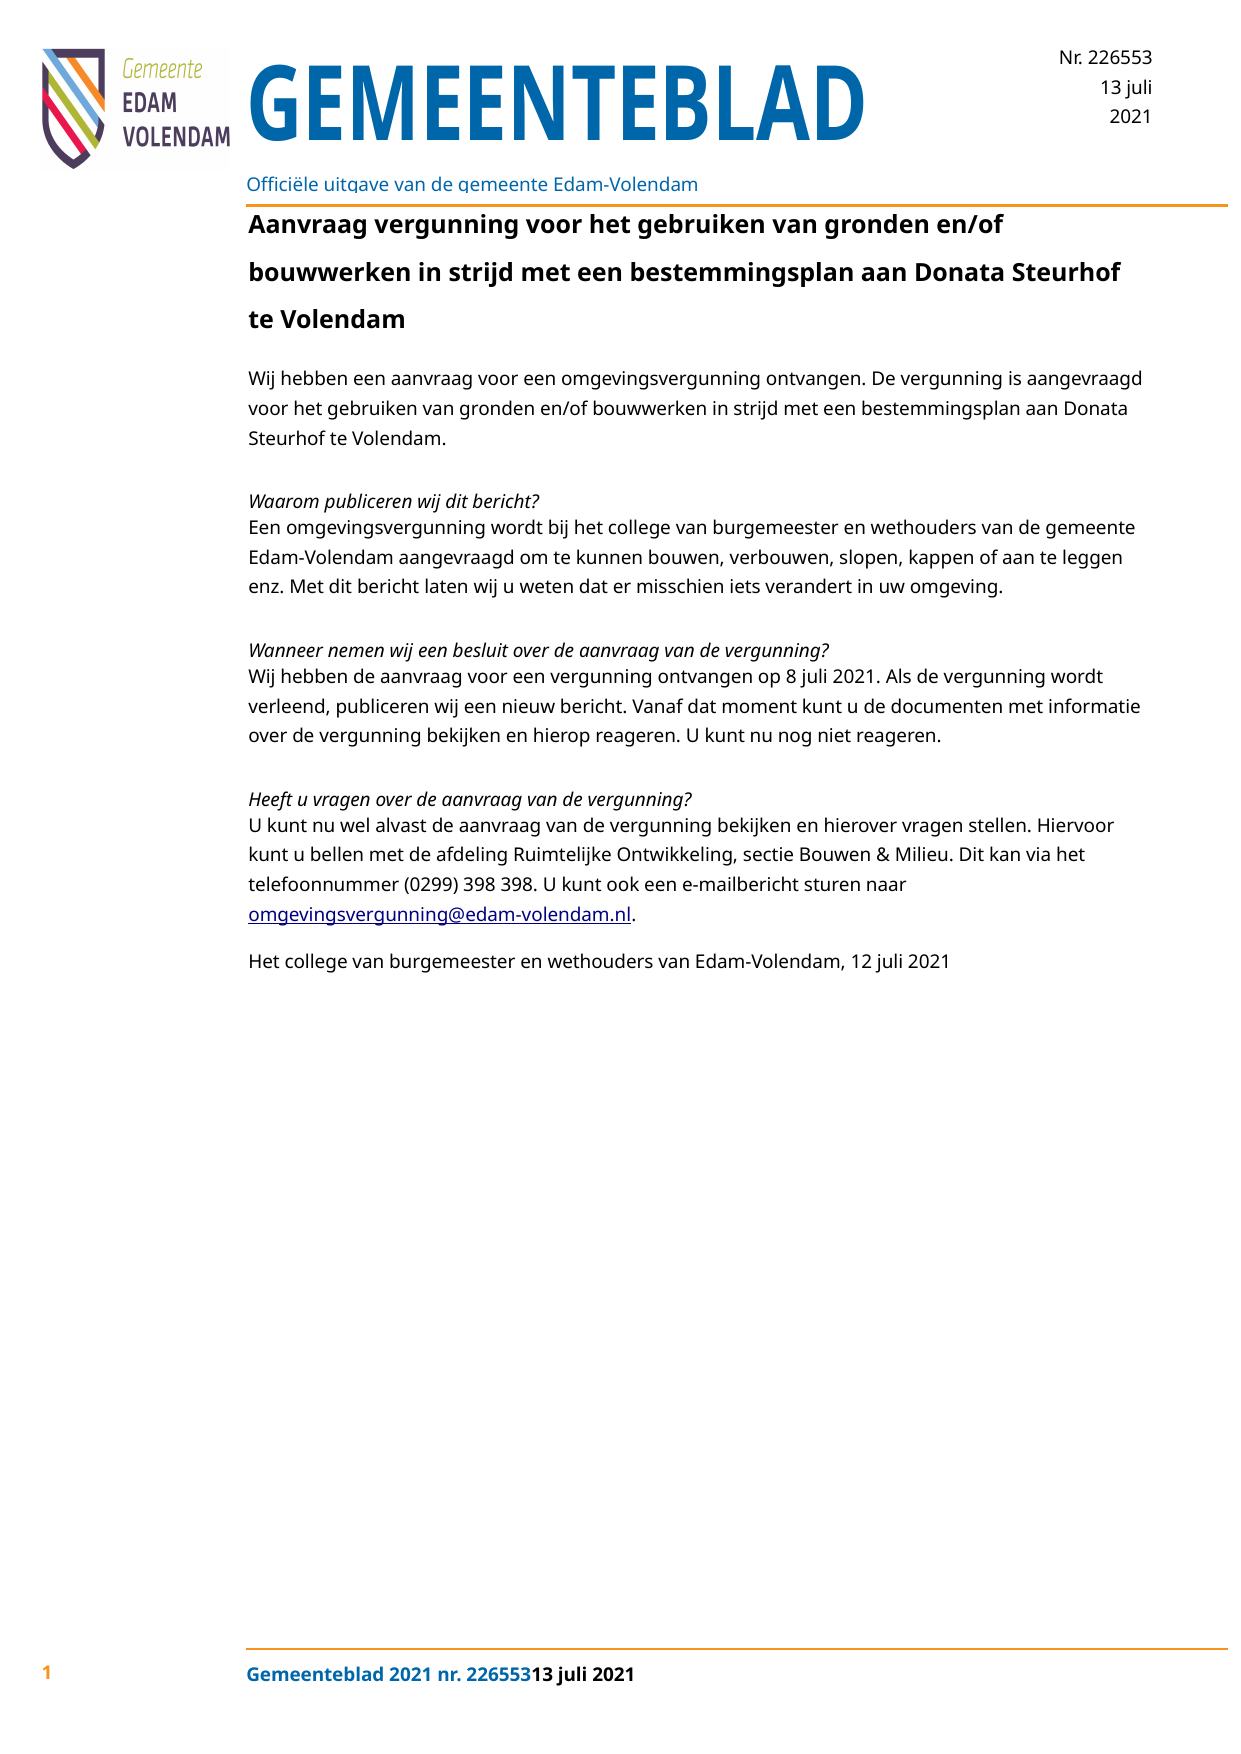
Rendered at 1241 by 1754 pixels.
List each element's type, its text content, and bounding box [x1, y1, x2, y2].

text Wanneer nemen wij een besluit over de aanvraag van de vergunning? [248, 637, 1152, 663]
text Waarom publiceren wij dit bericht? [248, 489, 1152, 514]
text Heeft u vragen over de aanvraag van de vergunning? [248, 786, 1152, 812]
picture [41, 47, 231, 172]
text Wij hebben een aanvraag voor een omgevingsvergunning ontvangen. De vergunning is aangevraagd voor het gebruiken van gronden en/of bouwwerken in strijd met een bestemmingsplan aan Donata Steurhof te Volendam. [248, 366, 1152, 450]
text U kunt nu wel alvast de aanvraag van de vergunning bekijken en hierover vragen stellen. Hiervoor kunt u bellen met de afdeling Ruimtelijke Ontwikkeling, sectie Bouwen & Milieu. Dit kan via het telefoonnummer (0299) 398 398. U kunt ook een e-mailbericht sturen naar omgevingsvergunning@edam-volendam.nl. [248, 812, 1152, 927]
text Het college van burgemeester en wethouders van Edam-Volendam, 12 juli 2021 [248, 949, 1152, 974]
text Wij hebben de aanvraag voor een vergunning ontvangen op 8 juli 2021. Als de vergunning wordt verleend, publiceren wij een nieuw bericht. Vanaf dat moment kunt u de documenten met informatie over de vergunning bekijken en hierop reageren. U kunt nu nog niet reageren. [248, 663, 1152, 748]
text Een omgevingsvergunning wordt bij het college van burgemeester en wethouders van de gemeente Edam-Volendam aangevraagd om te kunnen bouwen, verbouwen, slopen, kappen of aan te leggen enz. Met dit bericht laten wij u weten dat er misschien iets verandert in uw omgeving. [248, 514, 1152, 599]
text Aanvraag vergunning voor het gebruiken van gronden en/of bouwwerken in strijd met een bestemmingsplan aan Donata Steurhof te Volendam [248, 207, 1152, 336]
